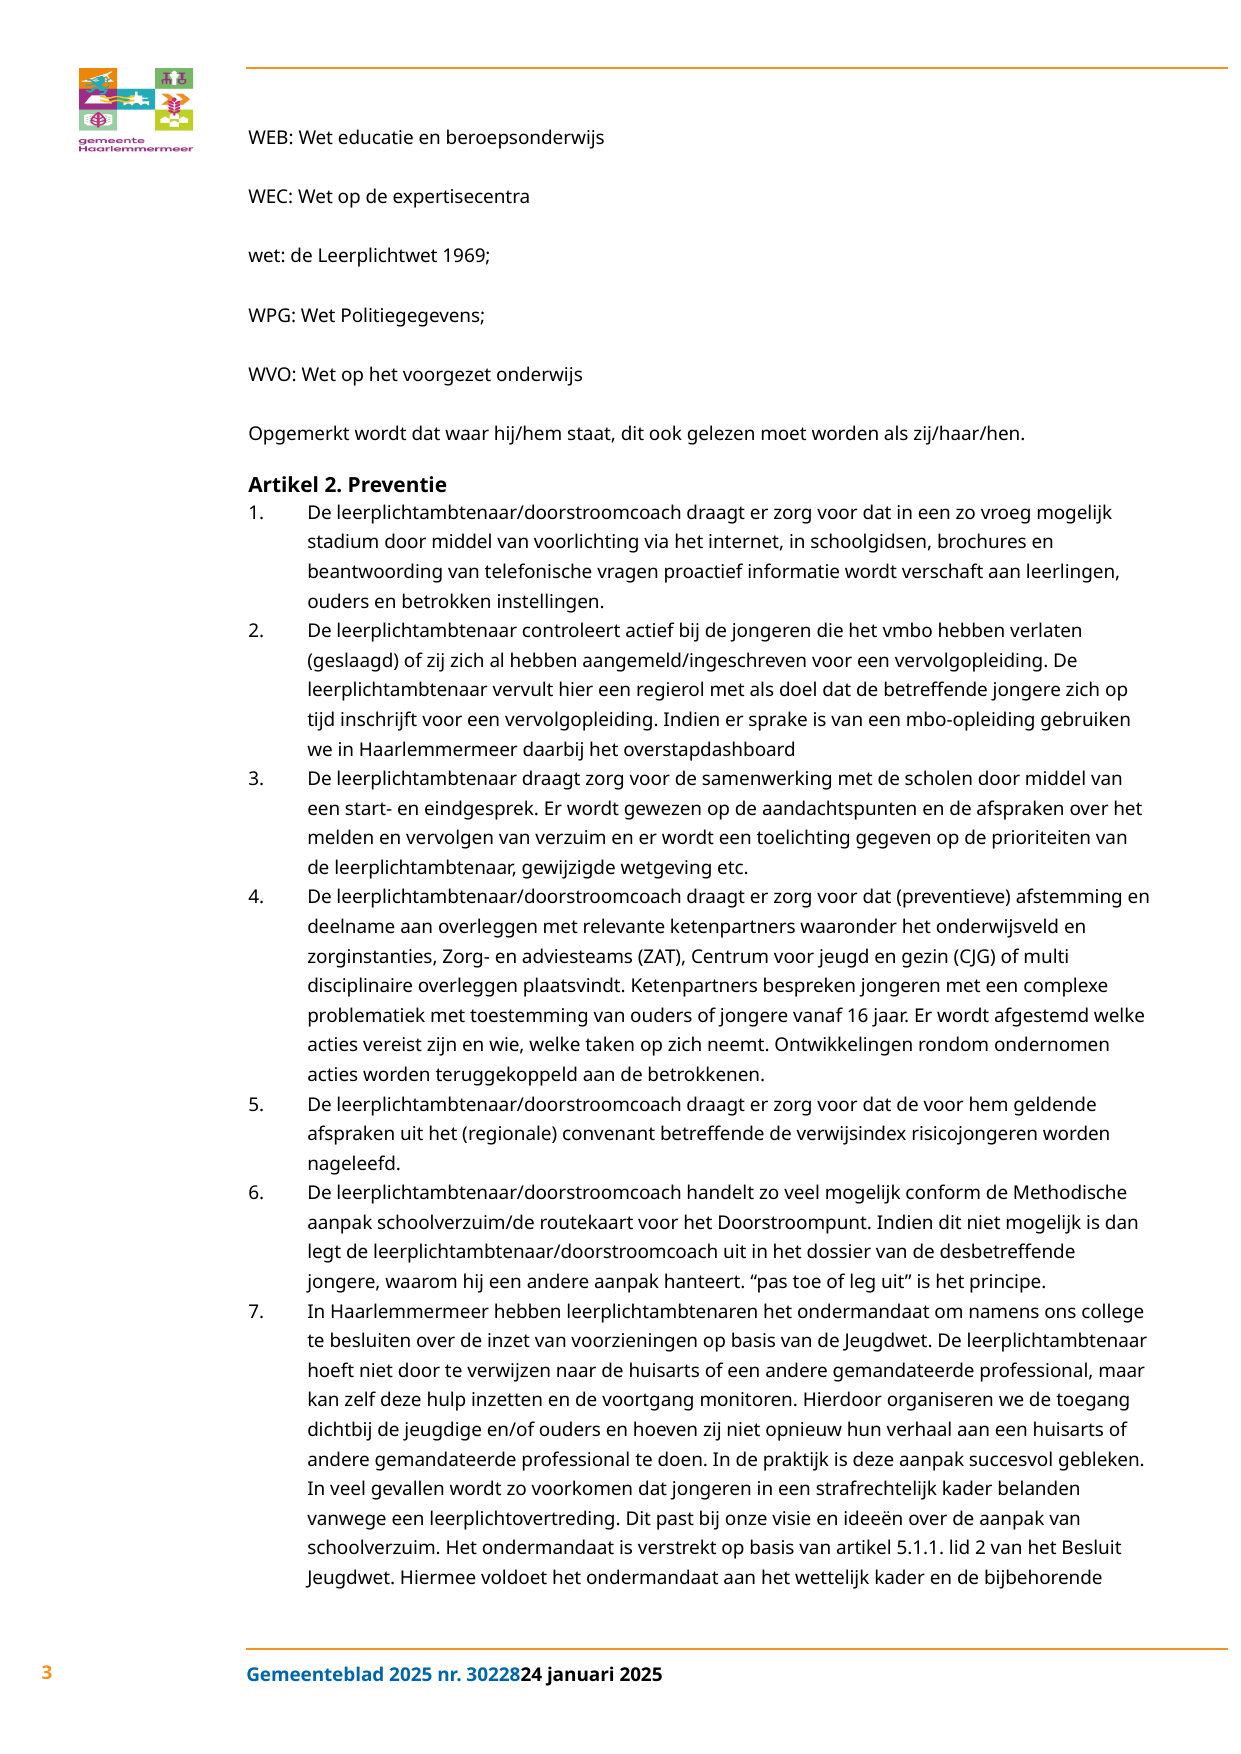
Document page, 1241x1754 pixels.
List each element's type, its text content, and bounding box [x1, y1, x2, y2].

text WEC: Wet op de expertisecentra [248, 183, 1152, 209]
text wet: de Leerplichtwet 1969; [248, 243, 1152, 268]
list De leerplichtambtenaar/doorstroomcoach draagt er zorg voor dat in een zo vroeg mogelijk stadium door middel van voorlichting via het internet, in schoolgidsen, brochures en beantwoording van telefonische vragen proactief informatie wordt verschaft aan leerlingen, ouders en betrokken instellingen. [248, 499, 1152, 613]
text Artikel 2. Preventie [248, 471, 1152, 499]
text WVO: Wet op het voorgezet onderwijs [248, 361, 1152, 387]
list De leerplichtambtenaar controleert actief bij de jongeren die het vmbo hebben verlaten (geslaagd) of zij zich al hebben aangemeld/ingeschreven voor een vervolgopleiding. De leerplichtambtenaar vervult hier een regierol met als doel dat de betreffende jongere zich op tijd inschrijft voor een vervolgopleiding. Indien er sprake is van een mbo-opleiding gebruiken we in Haarlemmermeer daarbij het overstapdashboard [248, 617, 1152, 761]
list De leerplichtambtenaar draagt zorg voor de samenwerking met de scholen door middel van een start- en eindgesprek. Er wordt gewezen op de aandachtspunten en de afspraken over het melden en vervolgen van verzuim en er wordt een toelichting gegeven op de prioriteiten van de leerplichtambtenaar, gewijzigde wetgeving etc. [248, 765, 1152, 880]
list De leerplichtambtenaar/doorstroomcoach handelt zo veel mogelijk conform de Methodische aanpak schoolverzuim/de routekaart voor het Doorstroompunt. Indien dit niet mogelijk is dan legt de leerplichtambtenaar/doorstroomcoach uit in het dossier van de desbetreffende jongere, waarom hij een andere aanpak hanteert. “pas toe of leg uit” is het principe. [248, 1179, 1152, 1294]
picture [41, 47, 231, 172]
list In Haarlemmermeer hebben leerplichtambtenaren het ondermandaat om namens ons college te besluiten over de inzet van voorzieningen op basis van de Jeugdwet. De leerplichtambtenaar hoeft niet door te verwijzen naar de huisarts of een andere gemandateerde professional, maar kan zelf deze hulp inzetten en de voortgang monitoren. Hierdoor organiseren we de toegang dichtbij de jeugdige en/of ouders en hoeven zij niet opnieuw hun verhaal aan een huisarts of andere gemandateerde professional te doen. In de praktijk is deze aanpak succesvol gebleken. In veel gevallen wordt zo voorkomen dat jongeren in een strafrechtelijk kader belanden vanwege een leerplichtovertreding. Dit past bij onze visie en ideeën over de aanpak van schoolverzuim. Het ondermandaat is verstrekt op basis van artikel 5.1.1. lid 2 van het Besluit Jeugdwet. Hiermee voldoet het ondermandaat aan het wettelijk kader en de bijbehorende [248, 1298, 1152, 1590]
text Opgemerkt wordt dat waar hij/hem staat, dit ook gelezen moet worden als zij/haar/hen. [248, 420, 1152, 446]
text WPG: Wet Politiegegevens; [248, 302, 1152, 328]
list De leerplichtambtenaar/doorstroomcoach draagt er zorg voor dat de voor hem geldende afspraken uit het (regionale) convenant betreffende de verwijsindex risicojongeren worden nageleefd. [248, 1091, 1152, 1176]
text WEB: Wet educatie en beroepsonderwijs [248, 124, 1152, 150]
list De leerplichtambtenaar/doorstroomcoach draagt er zorg voor dat (preventieve) afstemming en deelname aan overleggen met relevante ketenpartners waaronder het onderwijsveld en zorginstanties, Zorg- en adviesteams (ZAT), Centrum voor jeugd en gezin (CJG) of multi disciplinaire overleggen plaatsvindt. Ketenpartners bespreken jongeren met een complexe problematiek met toestemming van ouders of jongere vanaf 16 jaar. Er wordt afgestemd welke acties vereist zijn en wie, welke taken op zich neemt. Ontwikkelingen rondom ondernomen acties worden teruggekoppeld aan de betrokkenen. [248, 884, 1152, 1087]
